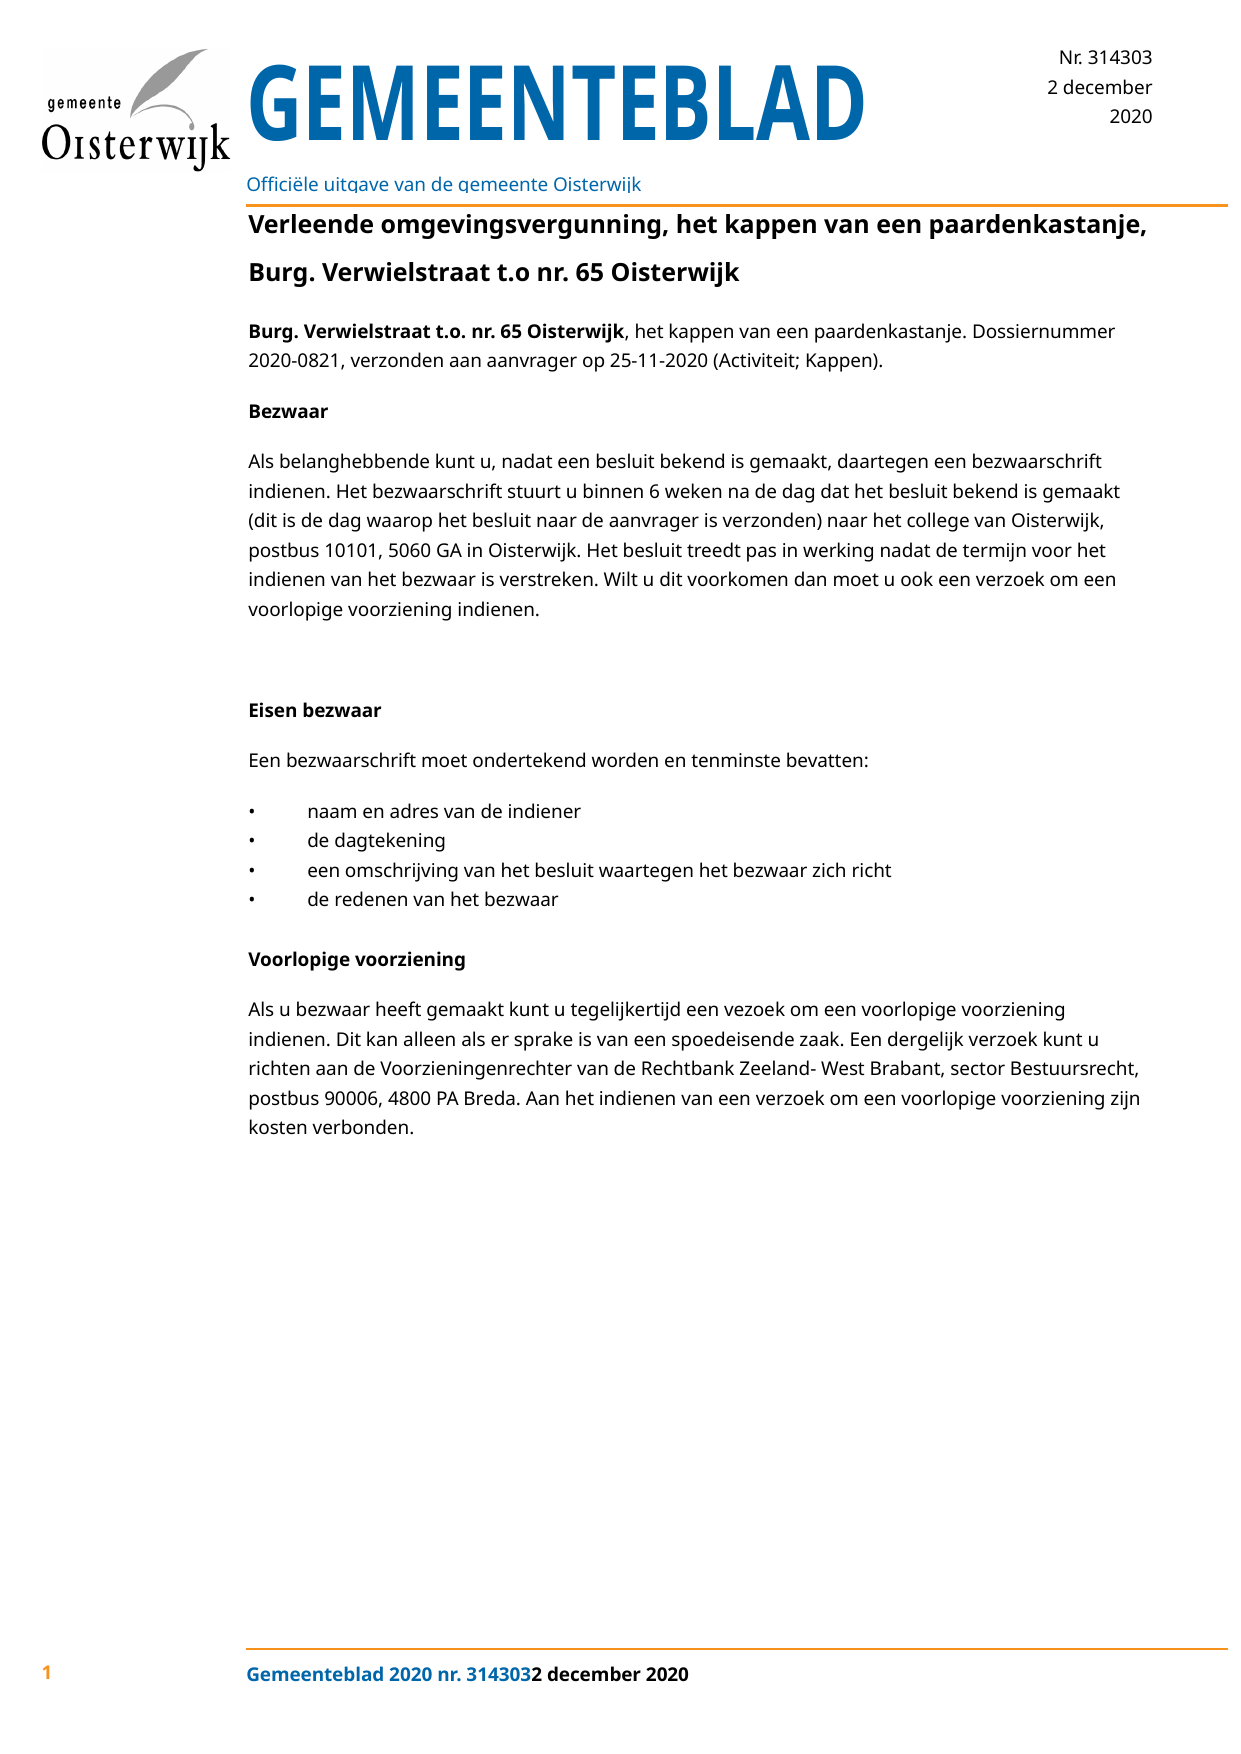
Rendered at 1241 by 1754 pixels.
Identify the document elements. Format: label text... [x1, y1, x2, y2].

text Burg. Verwielstraat t.o. nr. 65 Oisterwijk, het kappen van een paardenkastanje. Dossiernummer 2020-0821, verzonden aan aanvrager op 25-11-2020 (Activiteit; Kappen). [248, 318, 1152, 373]
text Bezwaar [248, 398, 1152, 424]
text Als u bezwaar heeft gemaakt kunt u tegelijkertijd een vezoek om een voorlopige voorziening indienen. Dit kan alleen als er sprake is van een spoedeisende zaak. Een dergelijk verzoek kunt u richten aan de Voorzieningenrechter van de Rechtbank Zeeland- West Brabant, sector Bestuursrecht, postbus 90006, 4800 PA Breda. Aan het indienen van een verzoek om een voorlopige voorziening zijn kosten verbonden. [248, 996, 1152, 1140]
text Als belanghebbende kunt u, nadat een besluit bekend is gemaakt, daartegen een bezwaarschrift indienen. Het bezwaarschrift stuurt u binnen 6 weken na de dag dat het besluit bekend is gemaakt (dit is de dag waarop het besluit naar de aanvrager is verzonden) naar het college van Oisterwijk, postbus 10101, 5060 GA in Oisterwijk. Het besluit treedt pas in werking nadat de termijn voor het indienen van het bezwaar is verstreken. Wilt u dit voorkomen dan moet u ook een verzoek om een voorlopige voorziening indienen. [248, 448, 1152, 622]
picture [41, 47, 231, 172]
list naam en adres van de indiener [248, 798, 1152, 824]
text Verleende omgevingsvergunning, het kappen van een paardenkastanje, Burg. Verwielstraat t.o nr. 65 Oisterwijk [248, 207, 1152, 288]
list de dagtekening [248, 827, 1152, 853]
list de redenen van het bezwaar [248, 887, 1152, 912]
text Een bezwaarschrift moet ondertekend worden en tenminste bevatten: [248, 747, 1152, 773]
text Voorlopige voorziening [248, 946, 1152, 972]
text Eisen bezwaar [248, 697, 1152, 723]
list een omschrijving van het besluit waartegen het bezwaar zich richt [248, 857, 1152, 883]
